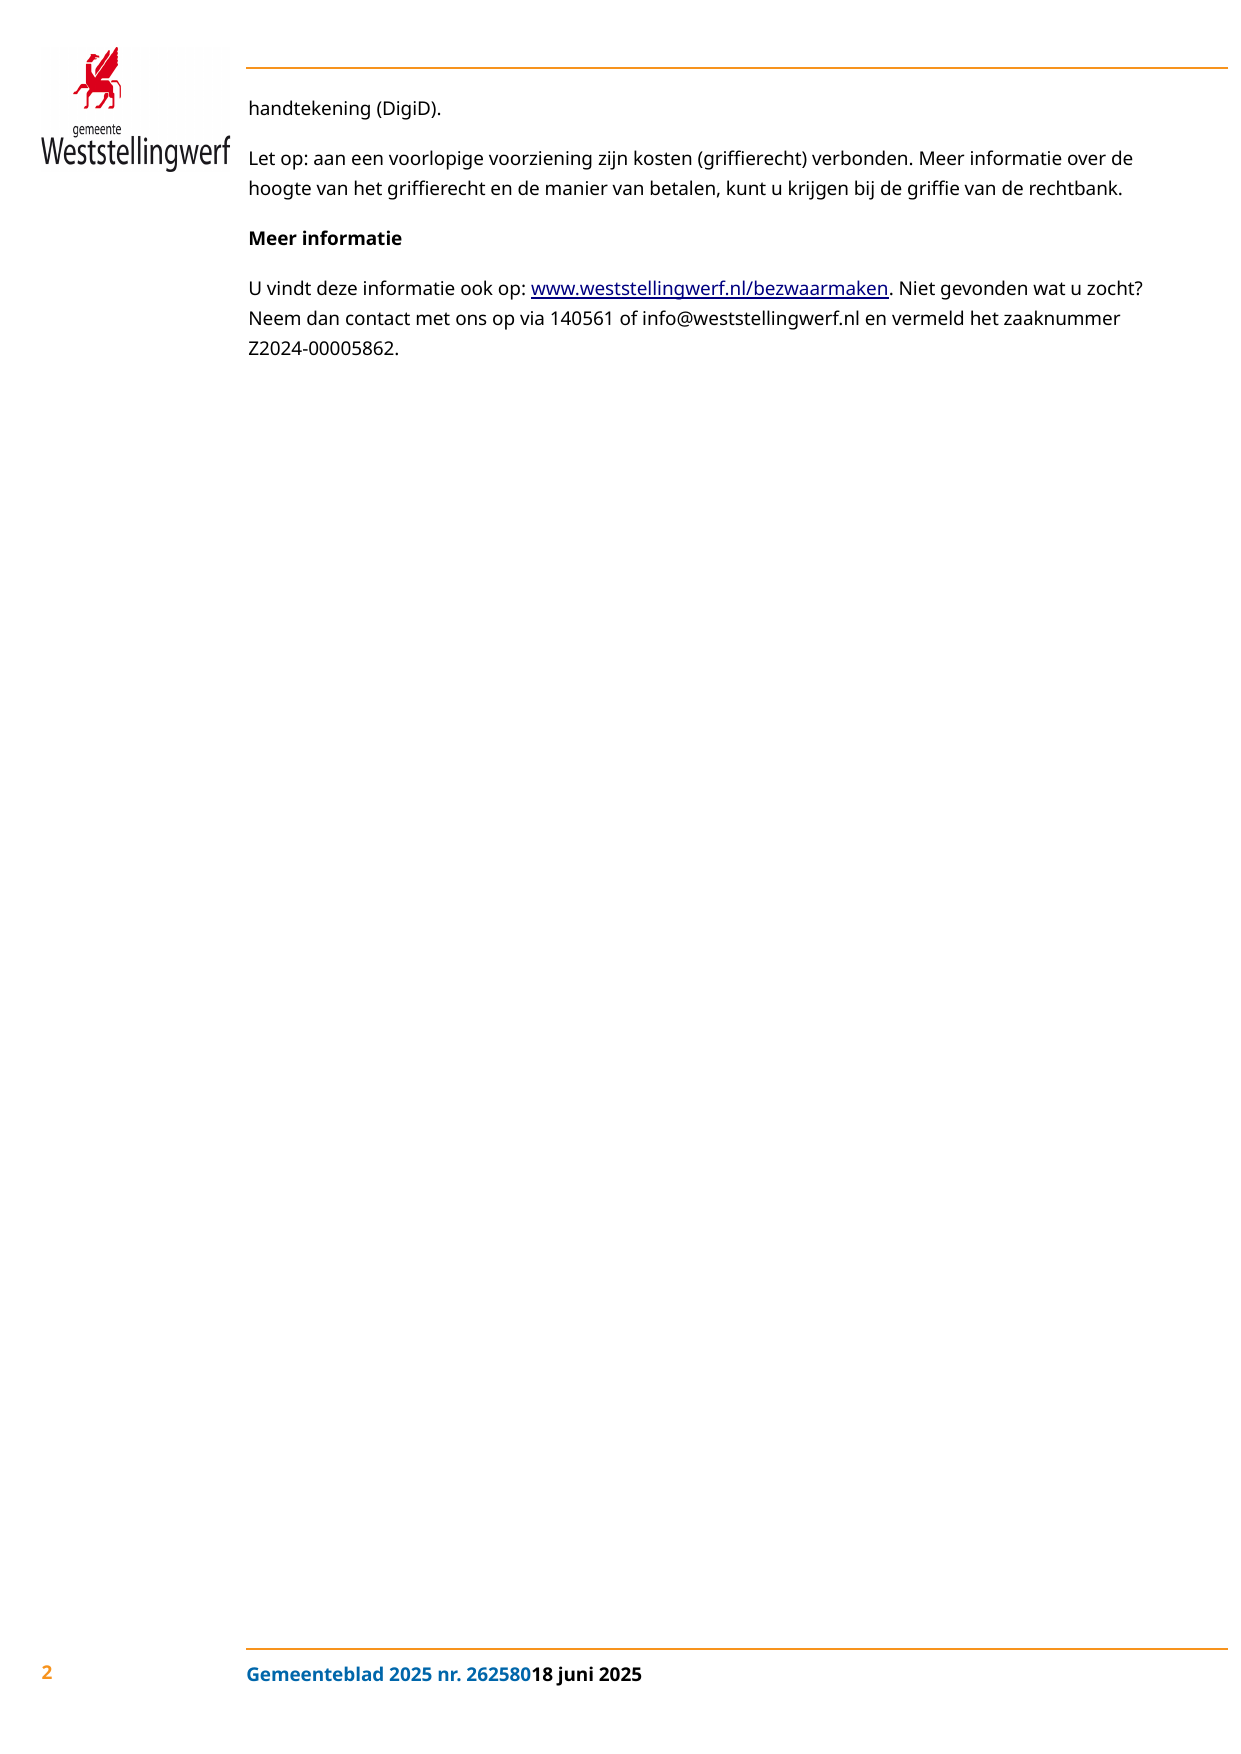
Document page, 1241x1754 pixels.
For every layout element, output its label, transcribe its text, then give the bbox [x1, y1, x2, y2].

text Meer informatie [248, 225, 1152, 251]
text U vindt deze informatie ook op: www.weststellingwerf.nl/bezwaarmaken. Niet gevonden wat u zocht? Neem dan contact met ons op via 140561 of info@weststellingwerf.nl en vermeld het zaaknummer Z2024-00005862. [248, 276, 1152, 361]
text Let op: aan een voorlopige voorziening zijn kosten (griffierecht) verbonden. Meer informatie over de hoogte van het griffierecht en de manier van betalen, kunt u krijgen bij de griffie van de rechtbank. [248, 145, 1152, 201]
text handtekening (DigiD). [248, 95, 1152, 121]
picture [41, 47, 231, 172]
